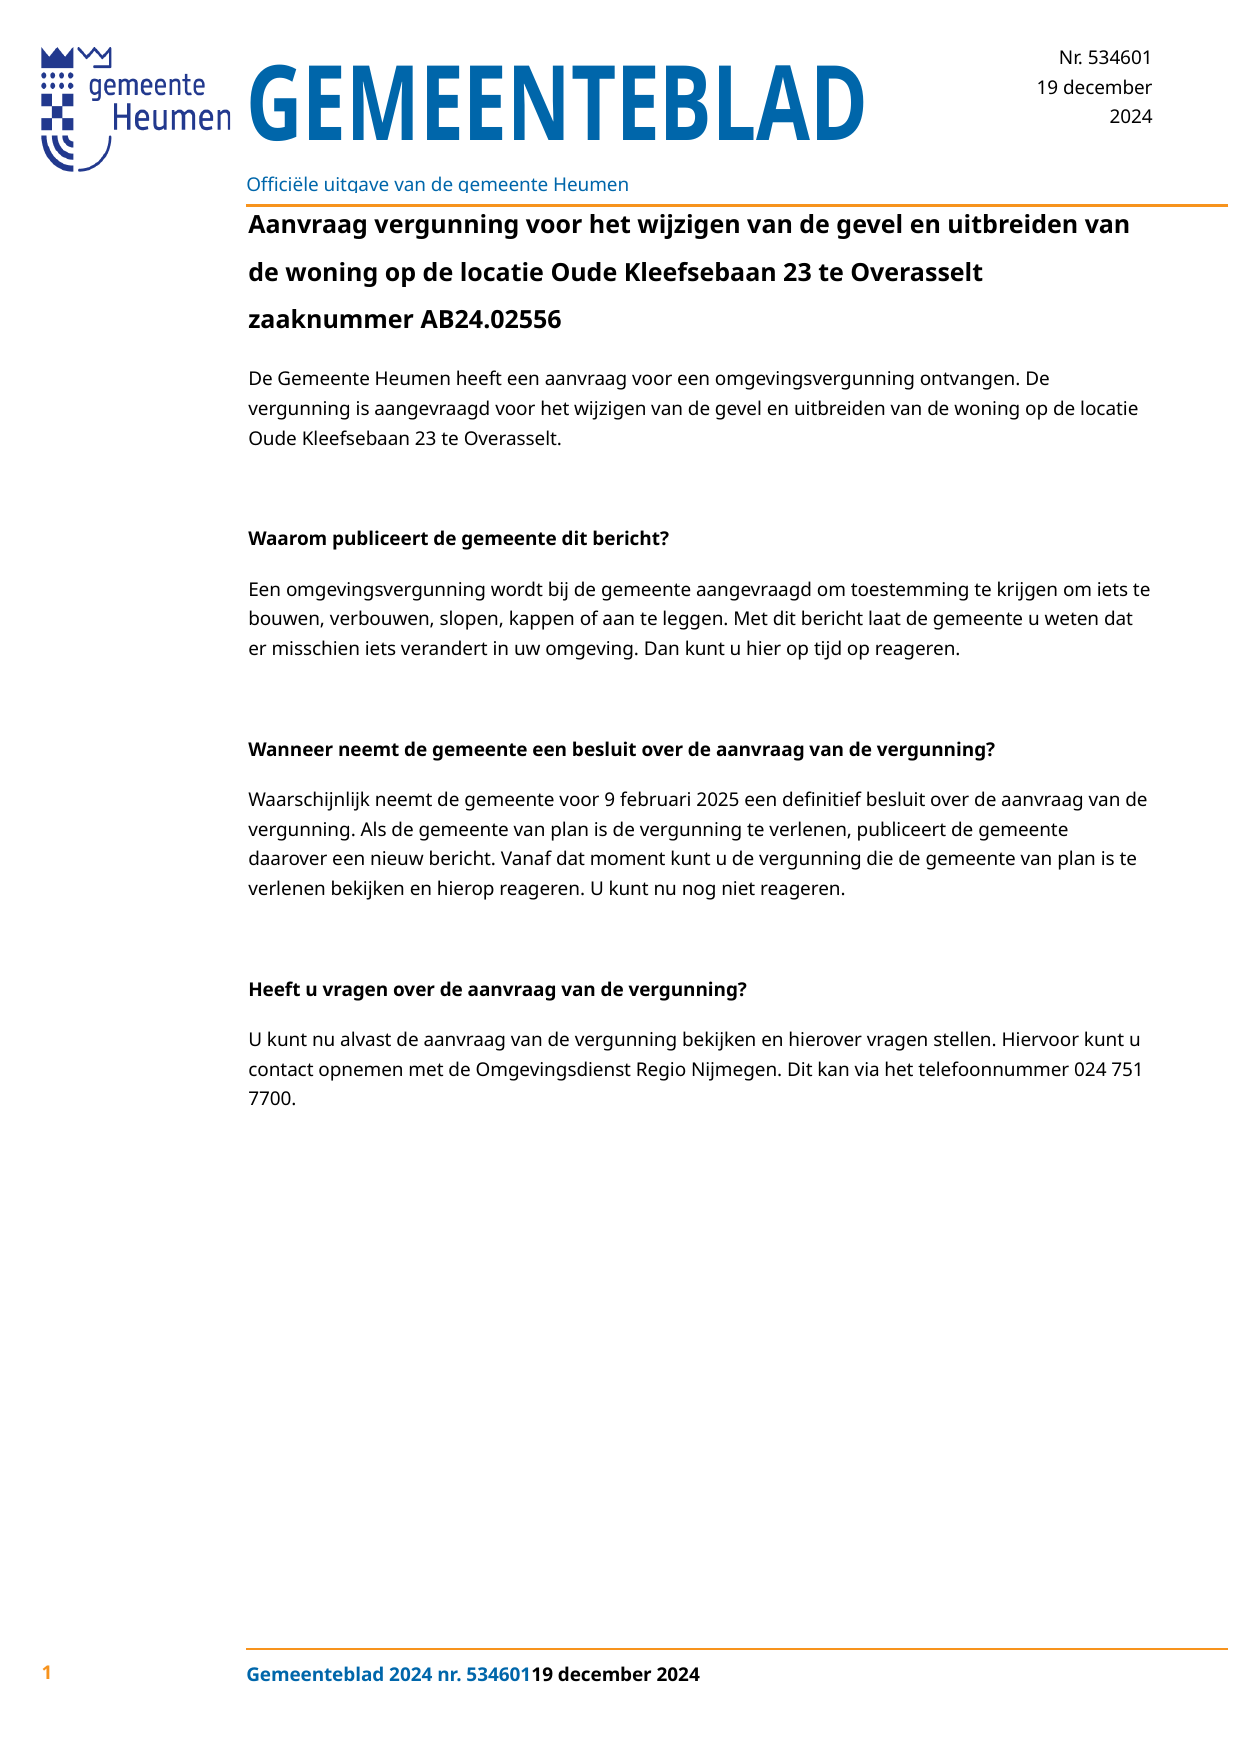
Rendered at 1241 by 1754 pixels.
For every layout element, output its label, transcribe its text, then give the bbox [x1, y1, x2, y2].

text Waarom publiceert de gemeente dit bericht? [248, 526, 1152, 551]
text Een omgevingsvergunning wordt bij de gemeente aangevraagd om toestemming te krijgen om iets te bouwen, verbouwen, slopen, kappen of aan te leggen. Met dit bericht laat de gemeente u weten dat er misschien iets verandert in uw omgeving. Dan kunt u hier op tijd op reageren. [248, 576, 1152, 661]
text De Gemeente Heumen heeft een aanvraag voor een omgevingsvergunning ontvangen. De vergunning is aangevraagd voor het wijzigen van de gevel en uitbreiden van de woning op de locatie Oude Kleefsebaan 23 te Overasselt. [248, 366, 1152, 450]
text Heeft u vragen over de aanvraag van de vergunning? [248, 976, 1152, 1002]
text Aanvraag vergunning voor het wijzigen van de gevel en uitbreiden van de woning op de locatie Oude Kleefsebaan 23 te Overasselt zaaknummer AB24.02556 [248, 207, 1152, 336]
text U kunt nu alvast de aanvraag van de vergunning bekijken en hierover vragen stellen. Hiervoor kunt u contact opnemen met de Omgevingsdienst Regio Nijmegen. Dit kan via het telefoonnummer 024 751 7700. [248, 1026, 1152, 1111]
text Waarschijnlijk neemt de gemeente voor 9 februari 2025 een definitief besluit over de aanvraag van de vergunning. Als de gemeente van plan is de vergunning te verlenen, publiceert de gemeente daarover een nieuw bericht. Vanaf dat moment kunt u de vergunning die de gemeente van plan is te verlenen bekijken en hierop reageren. U kunt nu nog niet reageren. [248, 786, 1152, 901]
text Wanneer neemt de gemeente een besluit over de aanvraag van de vergunning? [248, 736, 1152, 762]
picture [41, 47, 231, 172]
